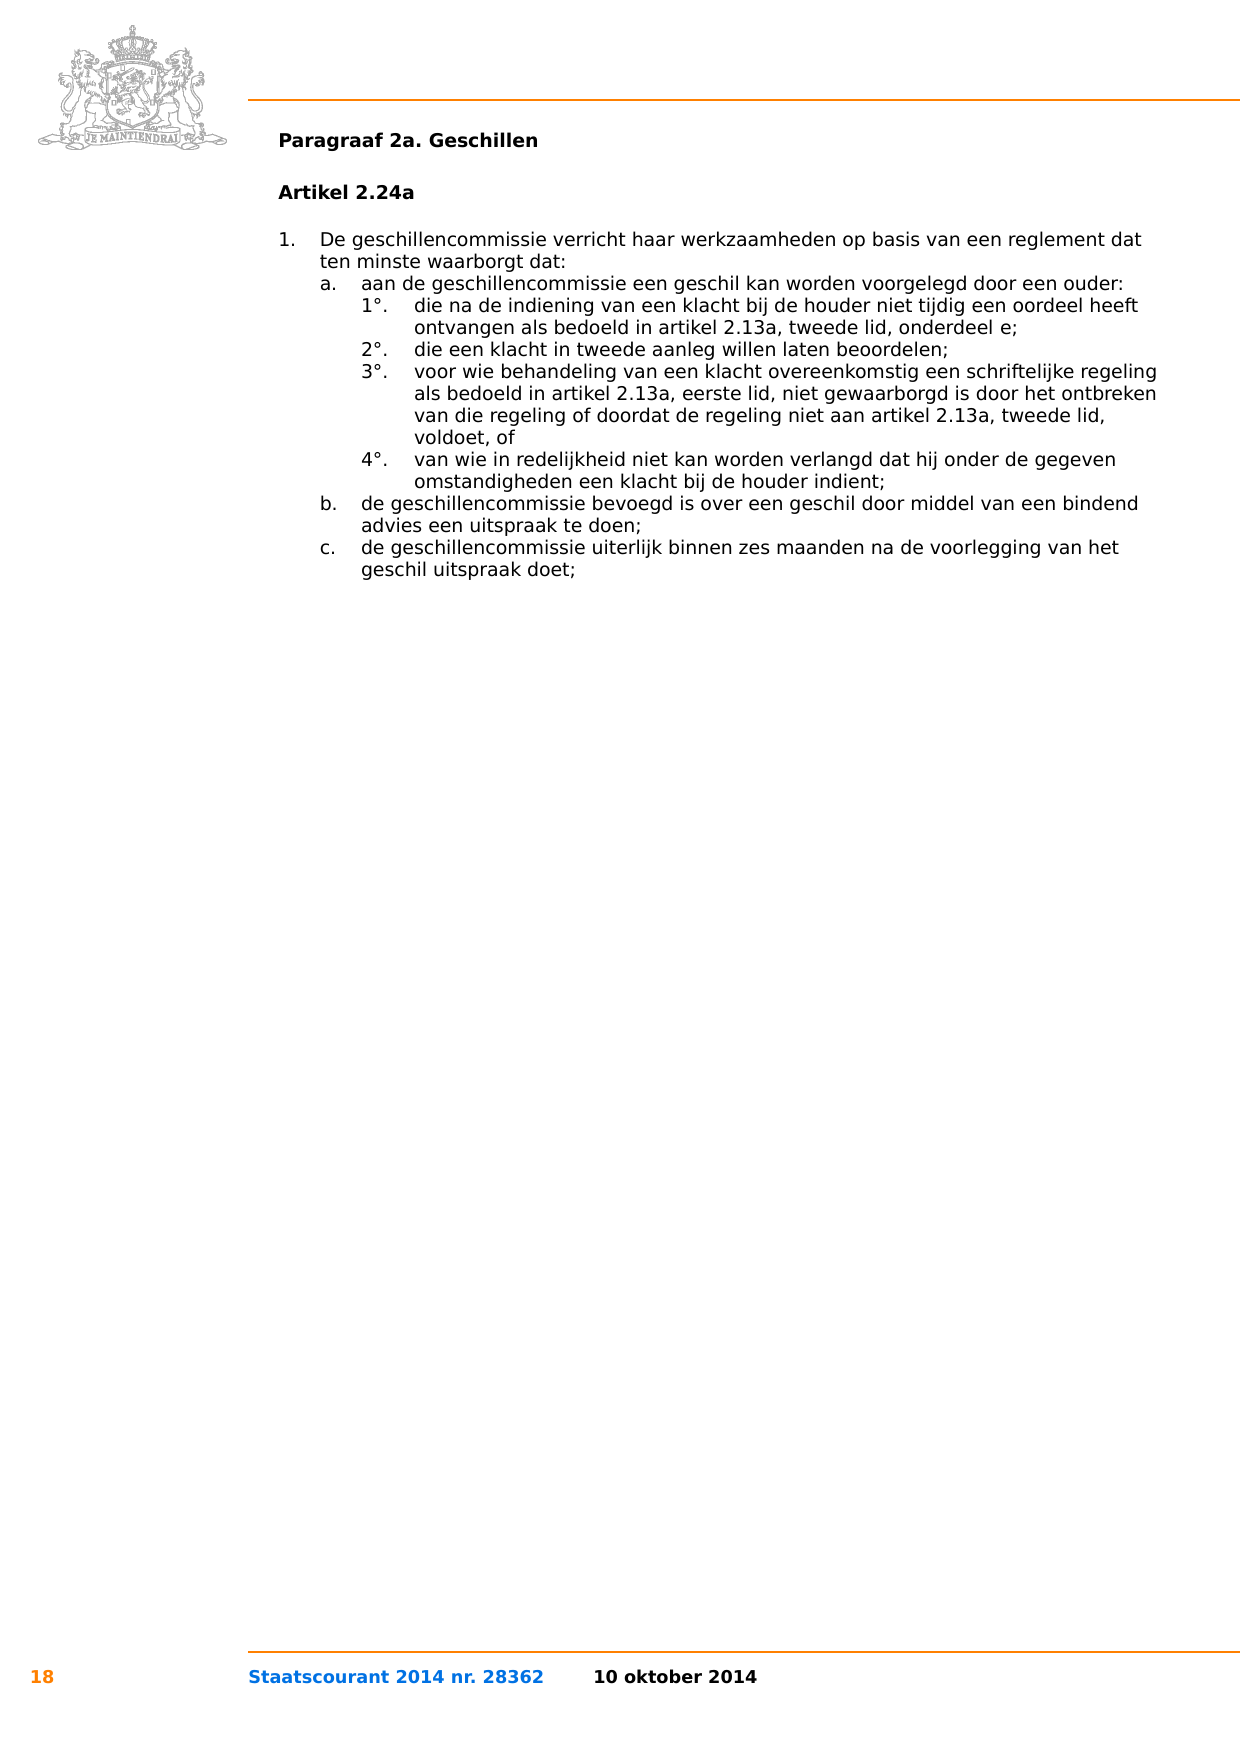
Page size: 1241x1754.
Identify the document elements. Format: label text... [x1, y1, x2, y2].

subtitle Artikel 2.24a [278, 182, 1163, 204]
subtitle Paragraaf 2a. Geschillen [278, 130, 1163, 152]
text b. de geschillencommissie bevoegd is over een geschil door middel van een bindend advies een uitspraak te doen; [319, 493, 1163, 537]
text a. aan de geschillencommissie een geschil kan worden voorgelegd door een ouder: [319, 273, 1163, 295]
text 4°. van wie in redelijkheid niet kan worden verlangd dat hij onder de gegeven omstandigheden een klacht bij de houder indient; [361, 449, 1163, 493]
text 3°. voor wie behandeling van een klacht overeenkomstig een schriftelijke regeling als bedoeld in artikel 2.13a, eerste lid, niet gewaarborgd is door het ontbreken van die regeling of doordat de regeling niet aan artikel 2.13a, tweede lid, voldoet, of [361, 361, 1163, 449]
text c. de geschillencommissie uiterlijk binnen zes maanden na de voorlegging van het geschil uitspraak doet; [319, 537, 1163, 581]
text 2°. die een klacht in tweede aanleg willen laten beoordelen; [361, 339, 1163, 361]
text 1. De geschillencommissie verricht haar werkzaamheden op basis van een reglement dat ten minste waarborgt dat: [278, 229, 1163, 273]
text 1°. die na de indiening van een klacht bij de houder niet tijdig een oordeel heeft ontvangen als bedoeld in artikel 2.13a, tweede lid, onderdeel e; [361, 295, 1163, 339]
picture [38, 25, 227, 150]
